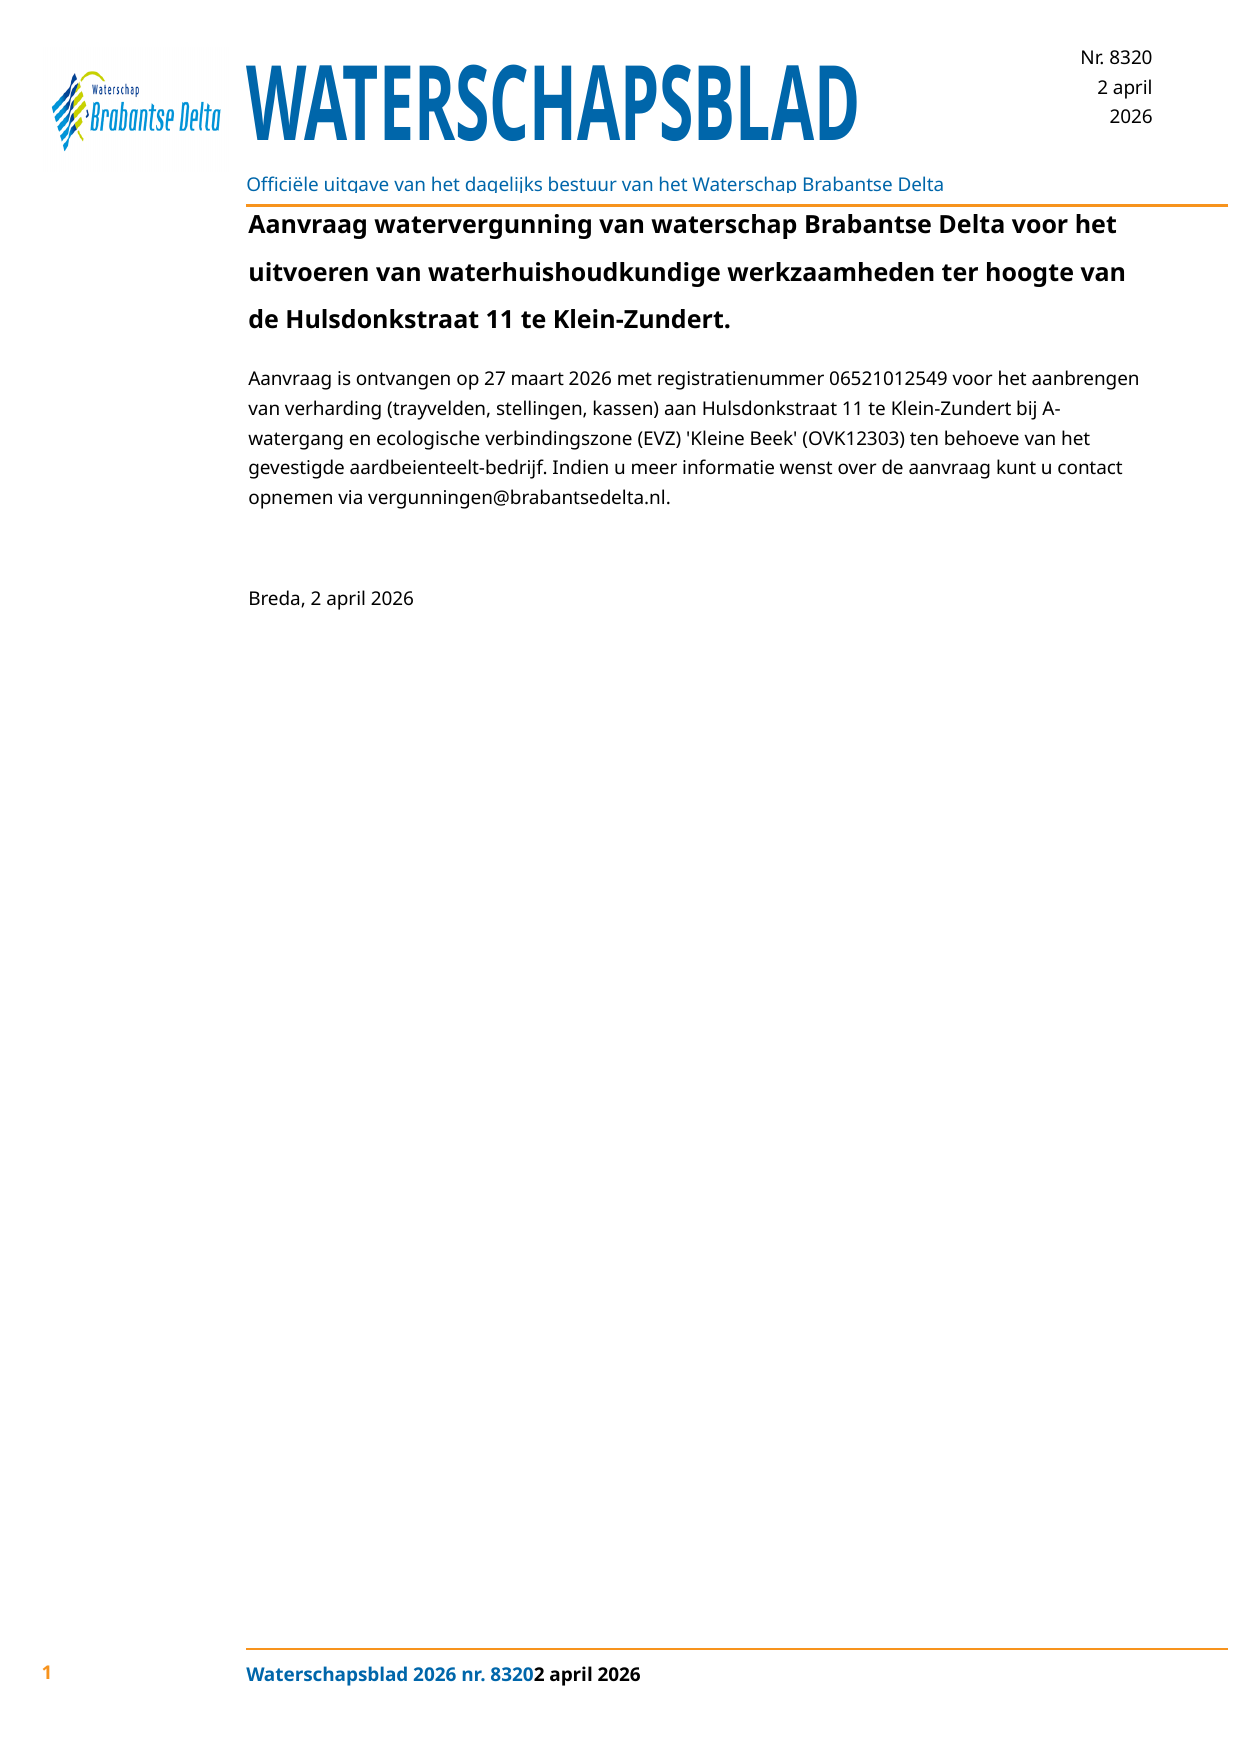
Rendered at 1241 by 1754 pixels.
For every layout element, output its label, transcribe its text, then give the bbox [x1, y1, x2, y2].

text Breda, 2 april 2026 [248, 585, 1152, 610]
text Aanvraag is ontvangen op 27 maart 2026 met registratienummer 06521012549 voor het aanbrengen van verharding (trayvelden, stellingen, kassen) aan Hulsdonkstraat 11 te Klein-Zundert bij A-watergang en ecologische verbindingszone (EVZ) 'Kleine Beek' (OVK12303) ten behoeve van het gevestigde aardbeienteelt-bedrijf. Indien u meer informatie wenst over de aanvraag kunt u contact opnemen via vergunningen@brabantsedelta.nl. [248, 366, 1152, 509]
picture [41, 47, 231, 172]
text Aanvraag watervergunning van waterschap Brabantse Delta voor het uitvoeren van waterhuishoudkundige werkzaamheden ter hoogte van de Hulsdonkstraat 11 te Klein-Zundert. [248, 207, 1152, 336]
